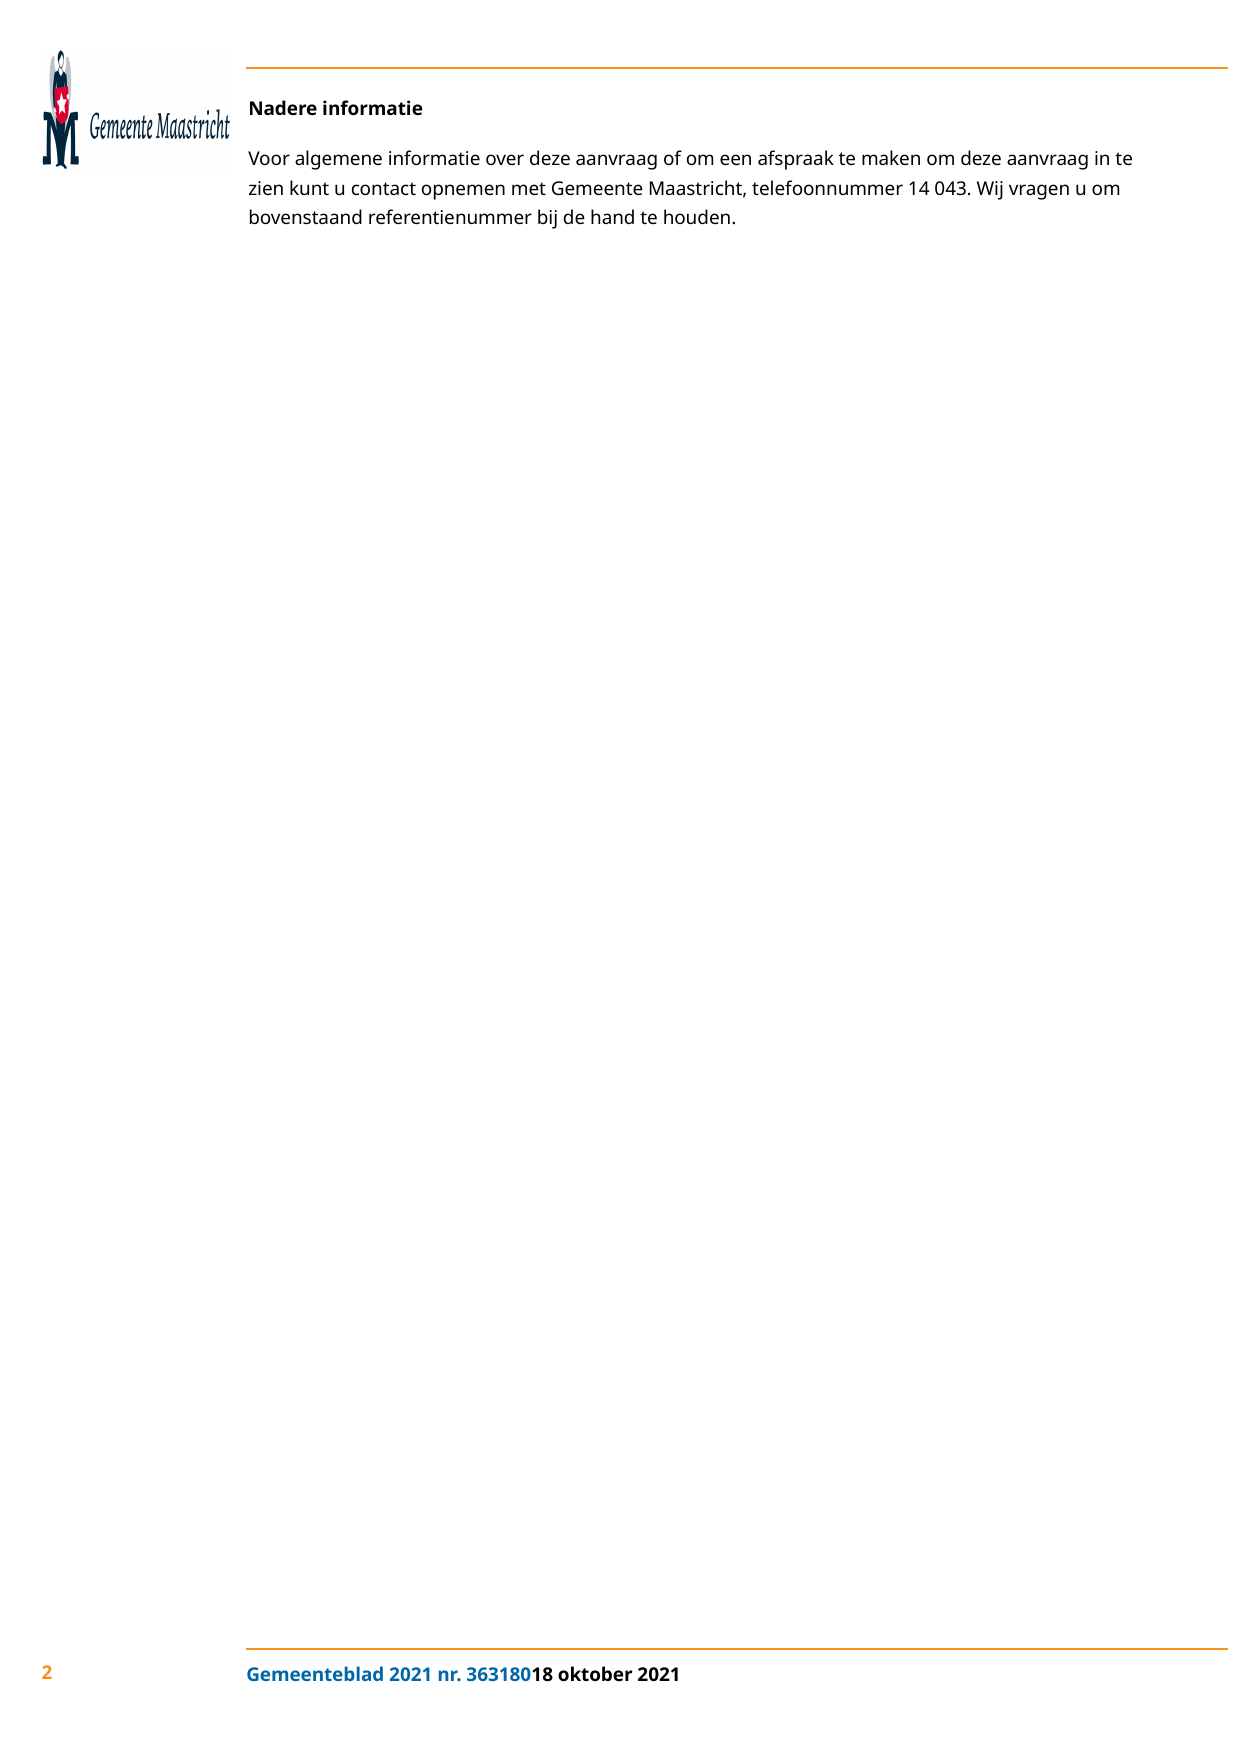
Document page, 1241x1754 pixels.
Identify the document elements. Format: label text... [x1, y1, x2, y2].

text Voor algemene informatie over deze aanvraag of om een afspraak te maken om deze aanvraag in te zien kunt u contact opnemen met Gemeente Maastricht, telefoonnummer 14 043. Wij vragen u om bovenstaand referentienummer bij de hand te houden. [248, 145, 1152, 230]
picture [41, 47, 231, 172]
text Nadere informatie [248, 95, 1152, 121]
